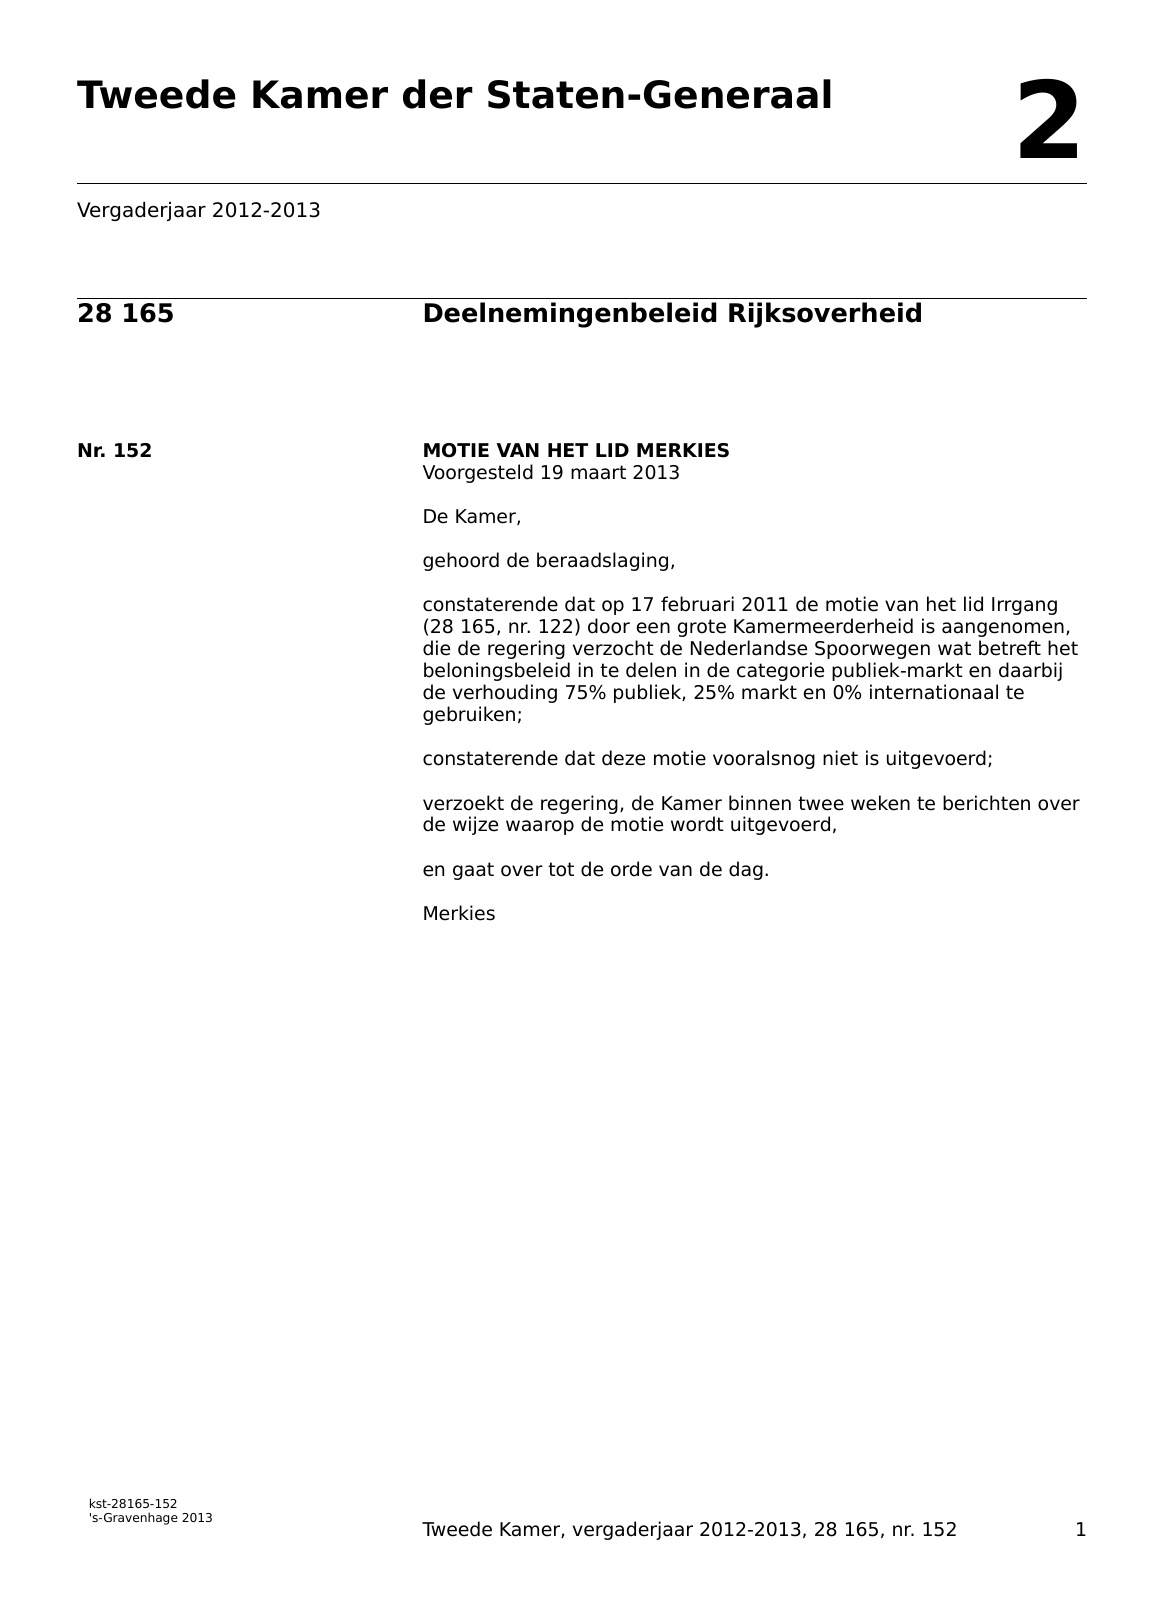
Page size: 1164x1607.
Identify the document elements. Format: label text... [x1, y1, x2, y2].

table_cell Vergaderjaar 2012-2013 [77, 184, 1087, 298]
text Merkies [422, 903, 1087, 925]
text verzoekt de regering, de Kamer binnen twee weken te berichten over de wijze waarop de motie wordt uitgevoerd, [422, 792, 1087, 836]
text constaterende dat deze motie vooralsnog niet is uitgevoerd; [422, 748, 1087, 770]
text 's-Gravenhage 2013 [88, 1511, 323, 1525]
subtitle Nr. 152 MOTIE VAN HET LID MERKIES [77, 440, 1087, 462]
text kst-28165-152 [88, 1497, 323, 1511]
table_header 2 [886, 59, 1087, 183]
text gehoord de beraadslaging, [422, 550, 1087, 572]
text en gaat over tot de orde van de dag. [422, 858, 1087, 881]
table_header Tweede Kamer der Staten-Generaal [77, 59, 886, 183]
text Voorgesteld 19 maart 2013 [422, 462, 1087, 484]
subtitle 28 165 Deelnemingenbeleid Rijksoverheid [77, 299, 1087, 329]
text De Kamer, [422, 506, 1087, 528]
text constaterende dat op 17 februari 2011 de motie van het lid Irrgang (28 165, nr. 122) door een grote Kamermeerderheid is aangenomen, die de regering verzocht de Nederlandse Spoorwegen wat betreft het beloningsbeleid in te delen in de categorie publiek-markt en daarbij de verhouding 75% publiek, 25% markt en 0% internationaal te gebruiken; [422, 594, 1087, 726]
